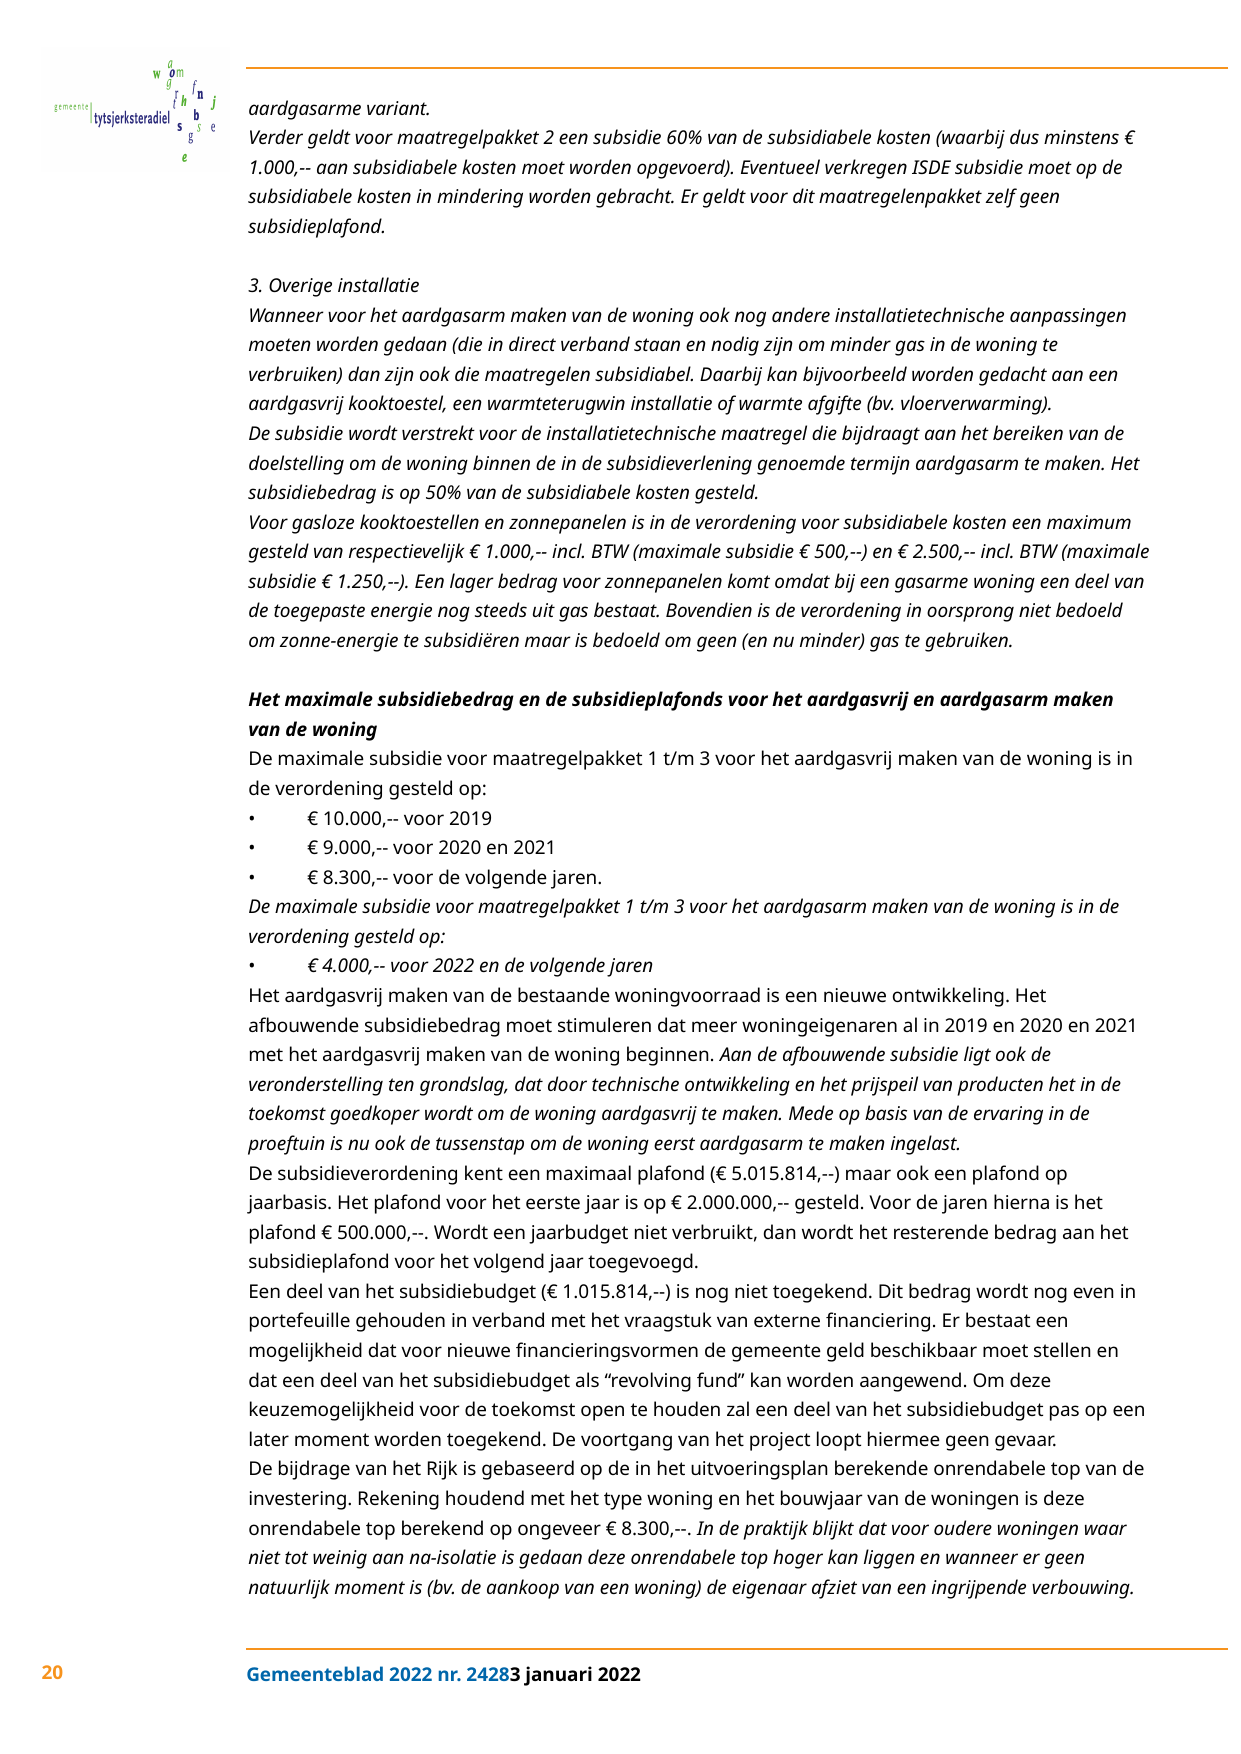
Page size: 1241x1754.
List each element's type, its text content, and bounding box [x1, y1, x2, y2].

text Het maximale subsidiebedrag en de subsidieplafonds voor het aardgasvrij en aardgasarm maken van de woning [248, 686, 1152, 742]
text De maximale subsidie voor maatregelpakket 1 t/m 3 voor het aardgasvrij maken van de woning is in de verordening gesteld op: [248, 746, 1152, 801]
list € 4.000,-- voor 2022 en de volgende jaren [248, 953, 1152, 978]
list € 8.300,-- voor de volgende jaren. [248, 864, 1152, 890]
text Verder geldt voor maatregelpakket 2 een subsidie 60% van de subsidiabele kosten (waarbij dus minstens € 1.000,-- aan subsidiabele kosten moet worden opgevoerd). Eventueel verkregen ISDE subsidie moet op de subsidiabele kosten in mindering worden gebracht. Er geldt voor dit maatregelenpakket zelf geen subsidieplafond. [248, 124, 1152, 239]
text Het aardgasvrij maken van de bestaande woningvoorraad is een nieuwe ontwikkeling. Het afbouwende subsidiebedrag moet stimuleren dat meer woningeigenaren al in 2019 en 2020 en 2021 met het aardgasvrij maken van de woning beginnen. Aan de afbouwende subsidie ligt ook de veronderstelling ten grondslag, dat door technische ontwikkeling en het prijspeil van producten het in de toekomst goedkoper wordt om de woning aardgasvrij te maken. Mede op basis van de ervaring in de proeftuin is nu ook de tussenstap om de woning eerst aardgasarm te maken ingelast. [248, 982, 1152, 1156]
text De subsidieverordening kent een maximaal plafond (€ 5.015.814,--) maar ook een plafond op jaarbasis. Het plafond voor het eerste jaar is op € 2.000.000,-- gesteld. Voor de jaren hierna is het plafond € 500.000,--. Wordt een jaarbudget niet verbruikt, dan wordt het resterende bedrag aan het subsidieplafond voor het volgend jaar toegevoegd. [248, 1160, 1152, 1274]
text Voor gasloze kooktoestellen en zonnepanelen is in de verordening voor subsidiabele kosten een maximum gesteld van respectievelijk € 1.000,-- incl. BTW (maximale subsidie € 500,--) en € 2.500,-- incl. BTW (maximale subsidie € 1.250,--). Een lager bedrag voor zonnepanelen komt omdat bij een gasarme woning een deel van de toegepaste energie nog steeds uit gas bestaat. Bovendien is de verordening in oorsprong niet bedoeld om zonne-energie te subsidiëren maar is bedoeld om geen (en nu minder) gas te gebruiken. [248, 509, 1152, 653]
text 3. Overige installatie [248, 272, 1152, 298]
list € 10.000,-- voor 2019 [248, 805, 1152, 831]
text aardgasarme variant. [248, 95, 1152, 121]
text De bijdrage van het Rijk is gebaseerd op de in het uitvoeringsplan berekende onrendabele top van de investering. Rekening houdend met het type woning en het bouwjaar van de woningen is deze onrendabele top berekend op ongeveer € 8.300,--. In de praktijk blijkt dat voor oudere woningen waar niet tot weinig aan na-isolatie is gedaan deze onrendabele top hoger kan liggen en wanneer er geen natuurlijk moment is (bv. de aankoop van een woning) de eigenaar afziet van een ingrijpende verbouwing. [248, 1456, 1152, 1600]
text De subsidie wordt verstrekt voor de installatietechnische maatregel die bijdraagt aan het bereiken van de doelstelling om de woning binnen de in de subsidieverlening genoemde termijn aardgasarm te maken. Het subsidiebedrag is op 50% van de subsidiabele kosten gesteld. [248, 420, 1152, 505]
text De maximale subsidie voor maatregelpakket 1 t/m 3 voor het aardgasarm maken van de woning is in de verordening gesteld op: [248, 893, 1152, 949]
text Een deel van het subsidiebudget (€ 1.015.814,--) is nog niet toegekend. Dit bedrag wordt nog even in portefeuille gehouden in verband met het vraagstuk van externe financiering. Er bestaat een mogelijkheid dat voor nieuwe financieringsvormen de gemeente geld beschikbaar moet stellen en dat een deel van het subsidiebudget als “revolving fund” kan worden aangewend. Om deze keuzemogelijkheid voor de toekomst open te houden zal een deel van het subsidiebudget pas op een later moment worden toegekend. De voortgang van het project loopt hiermee geen gevaar. [248, 1278, 1152, 1452]
picture [41, 47, 231, 172]
text Wanneer voor het aardgasarm maken van de woning ook nog andere installatietechnische aanpassingen moeten worden gedaan (die in direct verband staan en nodig zijn om minder gas in de woning te verbruiken) dan zijn ook die maatregelen subsidiabel. Daarbij kan bijvoorbeeld worden gedacht aan een aardgasvrij kooktoestel, een warmteterugwin installatie of warmte afgifte (bv. vloerverwarming). [248, 302, 1152, 416]
list € 9.000,-- voor 2020 en 2021 [248, 834, 1152, 860]
